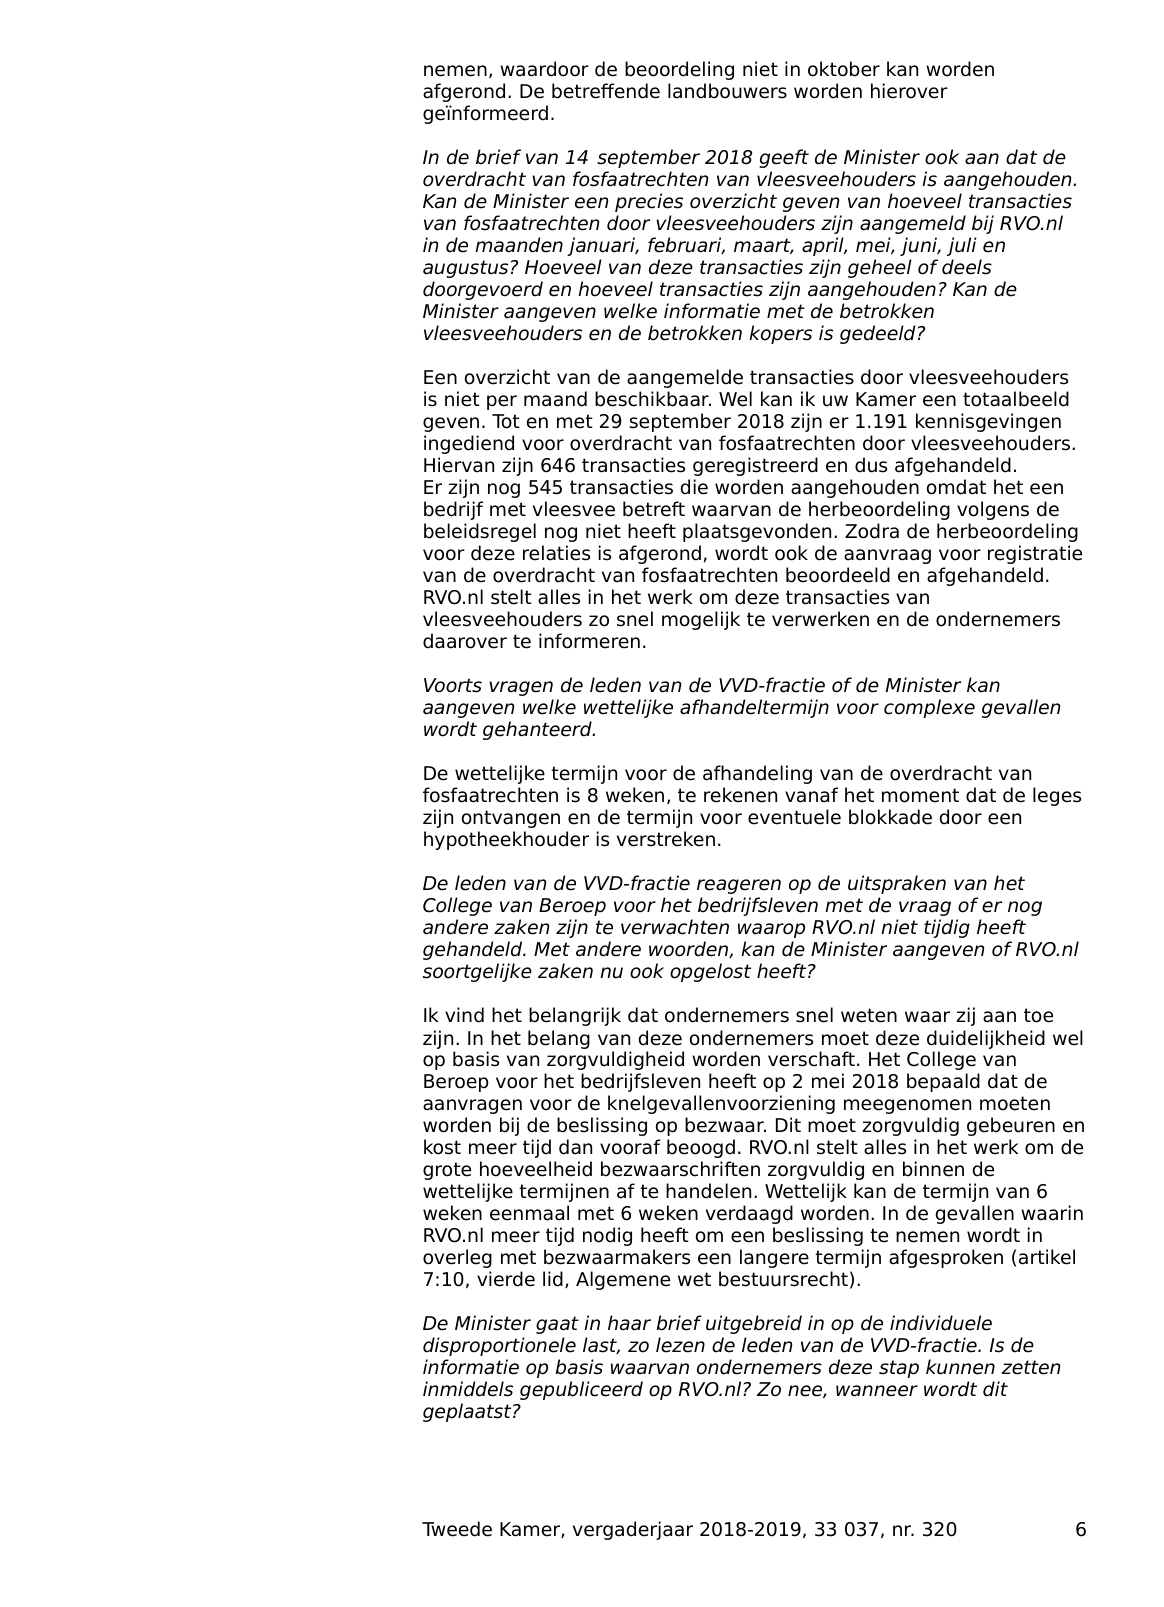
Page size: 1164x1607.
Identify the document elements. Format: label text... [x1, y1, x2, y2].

text Voorts vragen de leden van de VVD-fractie of de Minister kan aangeven welke wettelijke afhandeltermijn voor complexe gevallen wordt gehanteerd. [422, 675, 1087, 741]
text nemen, waardoor de beoordeling niet in oktober kan worden afgerond. De betreffende landbouwers worden hierover geïnformeerd. [422, 59, 1087, 125]
text Er zijn nog 545 transacties die worden aangehouden omdat het een bedrijf met vleesvee betreft waarvan de herbeoordeling volgens de beleidsregel nog niet heeft plaatsgevonden. Zodra de herbeoordeling voor deze relaties is afgerond, wordt ook de aanvraag voor registratie van de overdracht van fosfaatrechten beoordeeld en afgehandeld. RVO.nl stelt alles in het werk om deze transacties van vleesveehouders zo snel mogelijk te verwerken en de ondernemers daarover te informeren. [422, 477, 1087, 653]
text Ik vind het belangrijk dat ondernemers snel weten waar zij aan toe zijn. In het belang van deze ondernemers moet deze duidelijkheid wel op basis van zorgvuldigheid worden verschaft. Het College van Beroep voor het bedrijfsleven heeft op 2 mei 2018 bepaald dat de aanvragen voor de knelgevallenvoorziening meegenomen moeten worden bij de beslissing op bezwaar. Dit moet zorgvuldig gebeuren en kost meer tijd dan vooraf beoogd. RVO.nl stelt alles in het werk om de grote hoeveelheid bezwaarschriften zorgvuldig en binnen de wettelijke termijnen af te handelen. Wettelijk kan de termijn van 6 weken eenmaal met 6 weken verdaagd worden. In de gevallen waarin RVO.nl meer tijd nodig heeft om een beslissing te nemen wordt in overleg met bezwaarmakers een langere termijn afgesproken (artikel 7:10, vierde lid, Algemene wet bestuursrecht). [422, 1005, 1087, 1291]
text In de brief van 14 september 2018 geeft de Minister ook aan dat de overdracht van fosfaatrechten van vleesveehouders is aangehouden. Kan de Minister een precies overzicht geven van hoeveel transacties van fosfaatrechten door vleesveehouders zijn aangemeld bij RVO.nl in de maanden januari, februari, maart, april, mei, juni, juli en augustus? Hoeveel van deze transacties zijn geheel of deels doorgevoerd en hoeveel transacties zijn aangehouden? Kan de Minister aangeven welke informatie met de betrokken vleesveehouders en de betrokken kopers is gedeeld? [422, 147, 1087, 345]
text Een overzicht van de aangemelde transacties door vleesveehouders is niet per maand beschikbaar. Wel kan ik uw Kamer een totaalbeeld geven. Tot en met 29 september 2018 zijn er 1.191 kennisgevingen ingediend voor overdracht van fosfaatrechten door vleesveehouders. Hiervan zijn 646 transacties geregistreerd en dus afgehandeld. [422, 367, 1087, 477]
text De wettelijke termijn voor de afhandeling van de overdracht van fosfaatrechten is 8 weken, te rekenen vanaf het moment dat de leges zijn ontvangen en de termijn voor eventuele blokkade door een hypotheekhouder is verstreken. [422, 763, 1087, 851]
text De Minister gaat in haar brief uitgebreid in op de individuele disproportionele last, zo lezen de leden van de VVD-fractie. Is de informatie op basis waarvan ondernemers deze stap kunnen zetten inmiddels gepubliceerd op RVO.nl? Zo nee, wanneer wordt dit geplaatst? [422, 1313, 1087, 1423]
text De leden van de VVD-fractie reageren op de uitspraken van het College van Beroep voor het bedrijfsleven met de vraag of er nog andere zaken zijn te verwachten waarop RVO.nl niet tijdig heeft gehandeld. Met andere woorden, kan de Minister aangeven of RVO.nl soortgelijke zaken nu ook opgelost heeft? [422, 873, 1087, 983]
